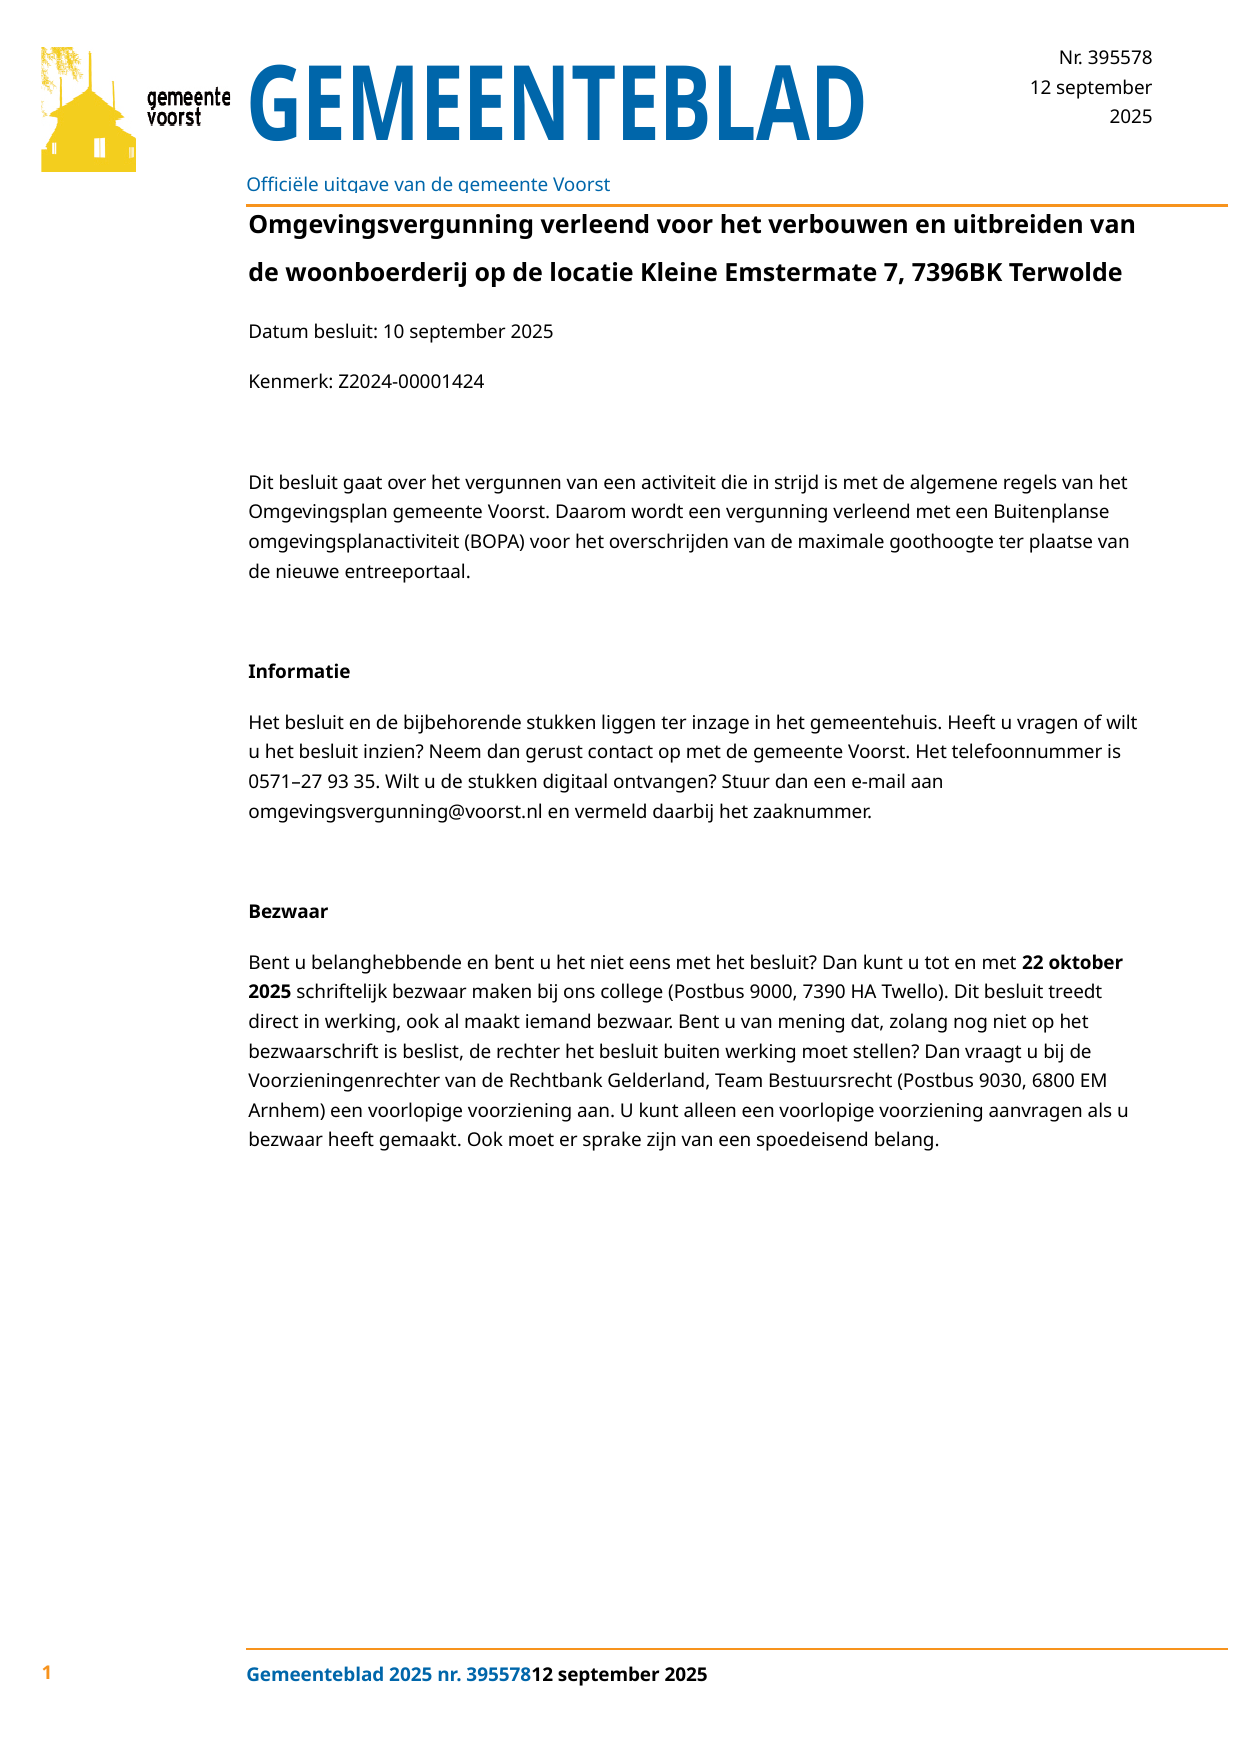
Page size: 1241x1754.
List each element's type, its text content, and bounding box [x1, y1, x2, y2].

text Dit besluit gaat over het vergunnen van een activiteit die in strijd is met de algemene regels van het Omgevingsplan gemeente Voorst. Daarom wordt een vergunning verleend met een Buitenplanse omgevingsplanactiviteit (BOPA) voor het overschrijden van de maximale goothoogte ter plaatse van de nieuwe entreeportaal. [248, 469, 1152, 584]
text Kenmerk: Z2024-00001424 [248, 368, 1152, 394]
text Bezwaar [248, 899, 1152, 924]
picture [41, 47, 231, 172]
text Omgevingsvergunning verleend voor het verbouwen en uitbreiden van de woonboerderij op de locatie Kleine Emstermate 7, 7396BK Terwolde [248, 207, 1152, 288]
text Bent u belanghebbende en bent u het niet eens met het besluit? Dan kunt u tot en met 22 oktober 2025 schriftelijk bezwaar maken bij ons college (Postbus 9000, 7390 HA Twello). Dit besluit treedt direct in werking, ook al maakt iemand bezwaar. Bent u van mening dat, zolang nog niet op het bezwaarschrift is beslist, de rechter het besluit buiten werking moet stellen? Dan vraagt u bij de Voorzieningenrechter van de Rechtbank Gelderland, Team Bestuursrecht (Postbus 9030, 6800 EM Arnhem) een voorlopige voorziening aan. U kunt alleen een voorlopige voorziening aanvragen als u bezwaar heeft gemaakt. Ook moet er sprake zijn van een spoedeisend belang. [248, 949, 1152, 1152]
text Informatie [248, 659, 1152, 684]
text Datum besluit: 10 september 2025 [248, 318, 1152, 344]
text Het besluit en de bijbehorende stukken liggen ter inzage in het gemeentehuis. Heeft u vragen of wilt u het besluit inzien? Neem dan gerust contact op met de gemeente Voorst. Het telefoonnummer is 0571–27 93 35. Wilt u de stukken digitaal ontvangen? Stuur dan een e-mail aan omgevingsvergunning@voorst.nl en vermeld daarbij het zaaknummer. [248, 709, 1152, 824]
